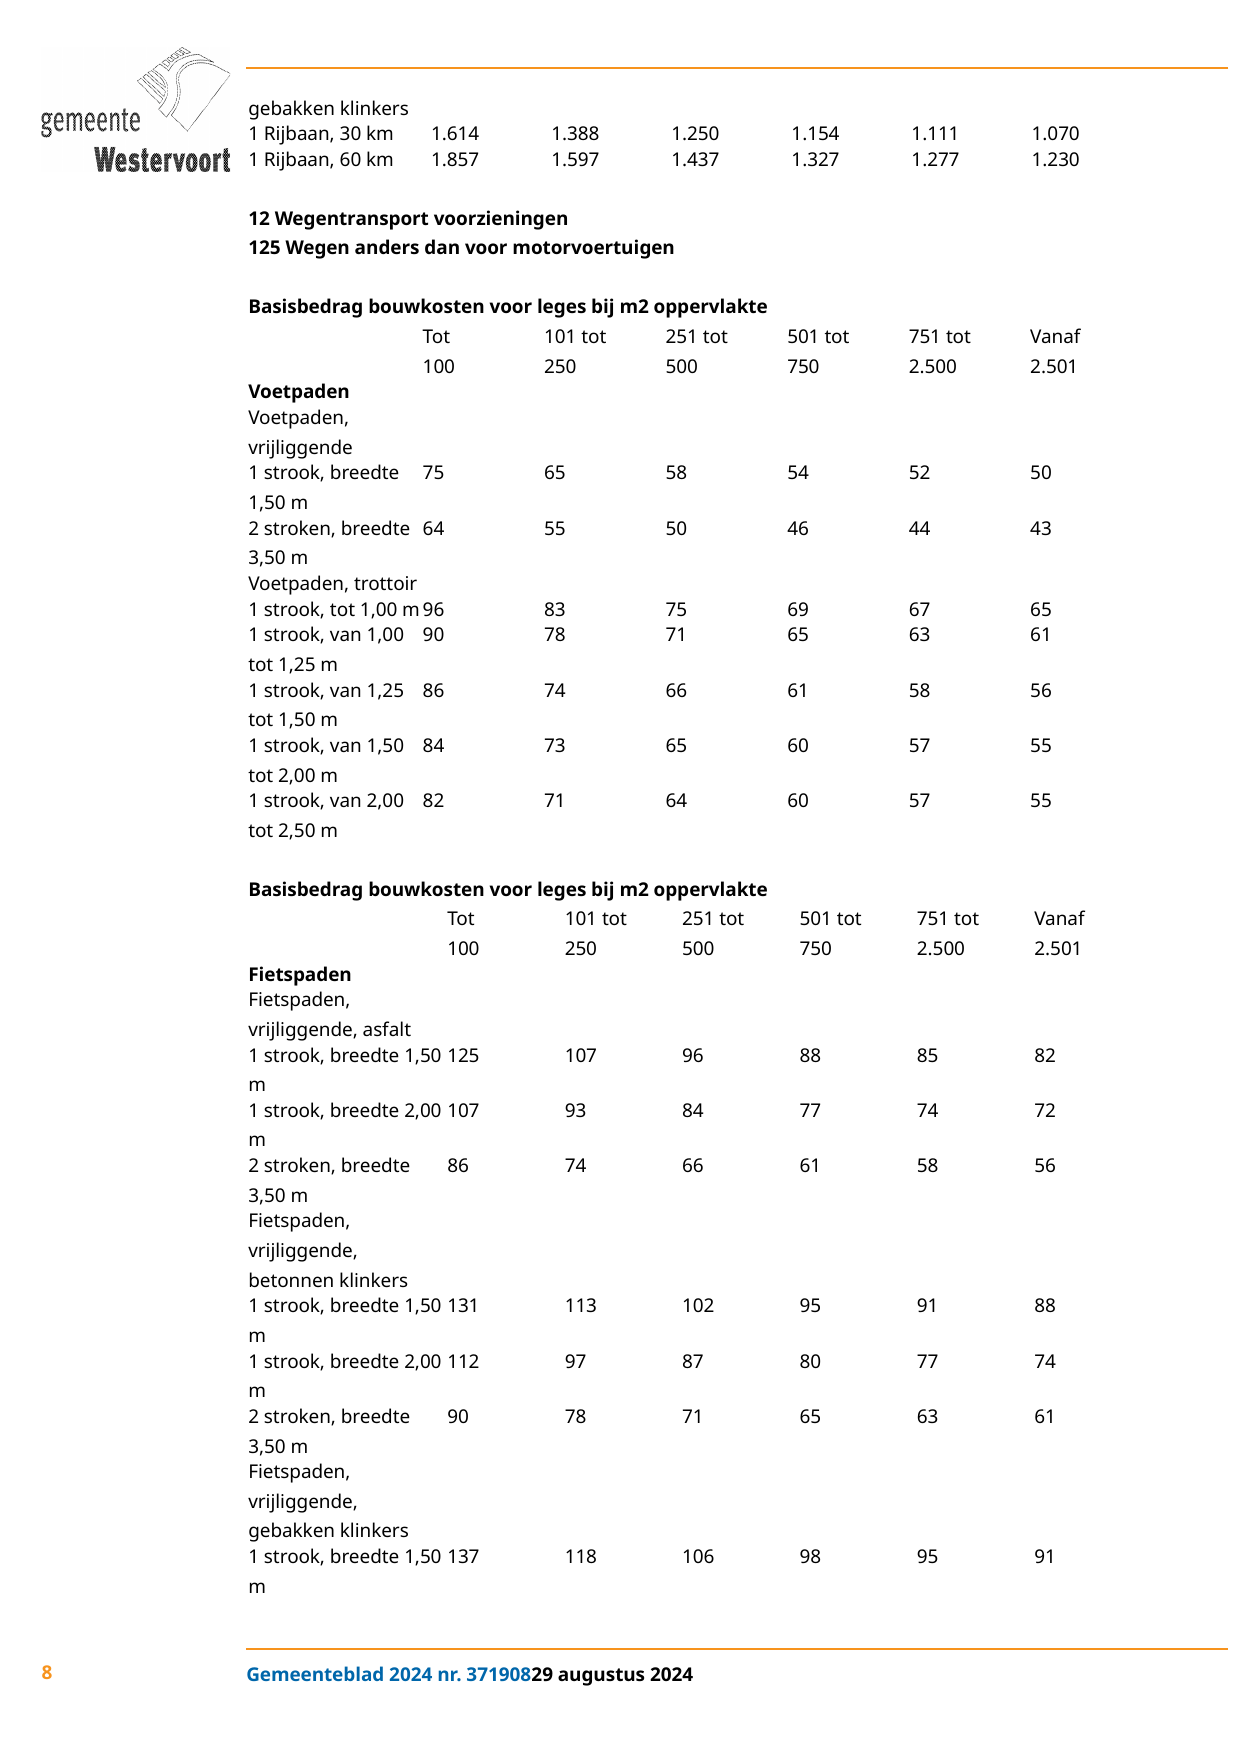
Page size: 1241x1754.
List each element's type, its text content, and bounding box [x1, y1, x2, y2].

table_cell 58 [909, 677, 1030, 732]
table_cell [423, 404, 544, 459]
table_cell [1034, 1459, 1152, 1543]
table_cell 54 [787, 460, 908, 515]
table_cell 65 [1030, 596, 1152, 622]
table_cell 43 [1030, 515, 1152, 570]
table_cell 1 strook, tot 1,00 m [248, 596, 422, 622]
table_cell 96 [682, 1042, 799, 1097]
table_cell 113 [565, 1293, 682, 1348]
table_cell 93 [565, 1097, 682, 1152]
table_cell [799, 961, 917, 986]
table_cell [917, 1459, 1034, 1543]
table_cell 80 [799, 1348, 917, 1403]
table_cell 85 [917, 1042, 1034, 1097]
table_cell 2 stroken, breedte 3,50 m [248, 1403, 447, 1458]
table_cell 96 [423, 596, 544, 622]
table_cell [544, 379, 665, 404]
text Basisbedrag bouwkosten voor leges bij m2 oppervlakte [248, 876, 1152, 901]
table_cell 2 stroken, breedte 3,50 m [248, 1153, 447, 1208]
table_cell 82 [423, 788, 544, 843]
table_cell [423, 379, 544, 404]
table_cell 67 [909, 596, 1030, 622]
table_cell 97 [565, 1348, 682, 1403]
table_cell 65 [544, 460, 665, 515]
table_cell 2 stroken, breedte 3,50 m [248, 515, 422, 570]
table_cell 57 [909, 788, 1030, 843]
table_cell [544, 570, 665, 596]
table_cell [1034, 1208, 1152, 1293]
table_cell 75 [423, 460, 544, 515]
table_cell Voetpaden, vrijliggende [248, 404, 422, 459]
table_cell 86 [423, 677, 544, 732]
table_cell 1.230 [1031, 146, 1152, 172]
table_cell [787, 404, 908, 459]
table_header 251 tot 500 [665, 323, 787, 378]
table_cell 1 strook, breedte 2,00 m [248, 1097, 447, 1152]
table_cell 1.327 [791, 146, 911, 172]
table_cell 61 [1030, 622, 1152, 677]
table_cell 83 [544, 596, 665, 622]
table_cell 1 Rijbaan, 60 km [248, 146, 431, 172]
table_cell 1 strook, van 2,00 tot 2,50 m [248, 788, 422, 843]
text 12 Wegentransport voorzieningen [248, 205, 1152, 231]
table_cell 66 [682, 1153, 799, 1208]
table_cell [1030, 379, 1152, 404]
table_cell 74 [544, 677, 665, 732]
table_cell [917, 986, 1034, 1042]
table_cell 1 strook, breedte 1,50 m [248, 460, 422, 515]
table_cell [447, 1208, 564, 1293]
table_cell 65 [665, 732, 787, 788]
table_header Vanaf 2.501 [1034, 905, 1152, 961]
table_cell 73 [544, 732, 665, 788]
table_cell [1030, 404, 1152, 459]
table_cell [682, 986, 799, 1042]
table_cell 66 [665, 677, 787, 732]
table_cell [1030, 570, 1152, 596]
table_cell 98 [799, 1544, 917, 1599]
table_cell 87 [682, 1348, 799, 1403]
table_cell 74 [1034, 1348, 1152, 1403]
table_header Vanaf 2.501 [1030, 323, 1152, 378]
table_cell [909, 404, 1030, 459]
table_header 751 tot 2.500 [909, 323, 1030, 378]
table_cell [565, 1208, 682, 1293]
table_cell 131 [447, 1293, 564, 1348]
table_cell 1.111 [911, 121, 1031, 146]
table_cell [665, 570, 787, 596]
table_cell 50 [665, 515, 787, 570]
table_cell 86 [447, 1153, 564, 1208]
table_header 501 tot 750 [799, 905, 917, 961]
table_cell [1034, 961, 1152, 986]
table_cell 1 strook, breedte 1,50 m [248, 1544, 447, 1599]
table_cell 61 [787, 677, 908, 732]
table_cell 46 [787, 515, 908, 570]
table_cell gebakken klinkers [248, 95, 431, 121]
table_header [248, 905, 447, 961]
table_cell [917, 961, 1034, 986]
table_cell 1.857 [431, 146, 551, 172]
table_cell 84 [423, 732, 544, 788]
table_cell 1 strook, van 1,00 tot 1,25 m [248, 622, 422, 677]
table_cell 50 [1030, 460, 1152, 515]
table_cell 65 [787, 622, 908, 677]
table_cell 1.154 [791, 121, 911, 146]
table_cell 95 [799, 1293, 917, 1348]
table_cell 60 [787, 788, 908, 843]
table_cell [447, 961, 564, 986]
table_cell 44 [909, 515, 1030, 570]
table_cell [909, 570, 1030, 596]
table_cell [917, 1208, 1034, 1293]
table_cell [682, 1208, 799, 1293]
table_cell Voetpaden [248, 379, 422, 404]
table_cell 106 [682, 1544, 799, 1599]
table_cell [447, 1459, 564, 1543]
table_cell [544, 404, 665, 459]
table_cell 88 [799, 1042, 917, 1097]
table_cell 71 [665, 622, 787, 677]
table_cell 63 [909, 622, 1030, 677]
table_cell 90 [447, 1403, 564, 1458]
text Basisbedrag bouwkosten voor leges bij m2 oppervlakte [248, 293, 1152, 319]
table_cell [1034, 986, 1152, 1042]
table_cell 56 [1034, 1153, 1152, 1208]
table_cell 88 [1034, 1293, 1152, 1348]
table_cell 60 [787, 732, 908, 788]
table_cell [423, 570, 544, 596]
table_cell 84 [682, 1097, 799, 1152]
table_cell 82 [1034, 1042, 1152, 1097]
table_cell [565, 986, 682, 1042]
table_cell 77 [799, 1097, 917, 1152]
picture [41, 47, 231, 172]
table_cell [909, 379, 1030, 404]
table_header 101 tot 250 [565, 905, 682, 961]
table_cell 71 [682, 1403, 799, 1458]
table_header 101 tot 250 [544, 323, 665, 378]
table_cell 1 strook, breedte 1,50 m [248, 1293, 447, 1348]
table_cell 65 [799, 1403, 917, 1458]
table_cell 61 [799, 1153, 917, 1208]
table_header Tot 100 [447, 905, 564, 961]
table_cell Fietspaden [248, 961, 447, 986]
table_cell [799, 986, 917, 1042]
table_cell 91 [917, 1293, 1034, 1348]
table_cell 55 [1030, 788, 1152, 843]
table_header Tot 100 [423, 323, 544, 378]
table_cell 1.070 [1031, 121, 1152, 146]
table_cell [565, 961, 682, 986]
table_header 751 tot 2.500 [917, 905, 1034, 961]
table_cell [665, 404, 787, 459]
table_cell 75 [665, 596, 787, 622]
table_cell Voetpaden, trottoir [248, 570, 422, 596]
table_cell [682, 961, 799, 986]
table_cell 74 [565, 1153, 682, 1208]
table_cell 107 [447, 1097, 564, 1152]
table_cell 90 [423, 622, 544, 677]
table_cell 57 [909, 732, 1030, 788]
table_cell 125 [447, 1042, 564, 1097]
table_cell Fietspaden, vrijliggende, gebakken klinkers [248, 1459, 447, 1543]
table_cell 1.277 [911, 146, 1031, 172]
table_cell 1.437 [671, 146, 791, 172]
table_cell 137 [447, 1544, 564, 1599]
table_cell 1.388 [551, 121, 671, 146]
table_cell 52 [909, 460, 1030, 515]
table_cell 1 Rijbaan, 30 km [248, 121, 431, 146]
table_cell 95 [917, 1544, 1034, 1599]
table_cell 1 strook, van 1,25 tot 1,50 m [248, 677, 422, 732]
table_cell [787, 379, 908, 404]
table_cell 102 [682, 1293, 799, 1348]
table_cell 1.614 [431, 121, 551, 146]
table_cell 58 [665, 460, 787, 515]
table_cell [787, 570, 908, 596]
table_cell 58 [917, 1153, 1034, 1208]
table_cell 71 [544, 788, 665, 843]
table_cell 64 [665, 788, 787, 843]
table_cell 55 [544, 515, 665, 570]
table_cell 69 [787, 596, 908, 622]
table_cell [565, 1459, 682, 1543]
table_cell 112 [447, 1348, 564, 1403]
table_cell 78 [544, 622, 665, 677]
table_cell 64 [423, 515, 544, 570]
table_cell [665, 379, 787, 404]
table_cell [799, 1459, 917, 1543]
table_cell 107 [565, 1042, 682, 1097]
table_cell 63 [917, 1403, 1034, 1458]
table_cell 72 [1034, 1097, 1152, 1152]
table_cell 91 [1034, 1544, 1152, 1599]
table_cell 55 [1030, 732, 1152, 788]
table_cell Fietspaden, vrijliggende, betonnen klinkers [248, 1208, 447, 1293]
table_cell 78 [565, 1403, 682, 1458]
table_cell 1 strook, breedte 1,50 m [248, 1042, 447, 1097]
table_cell 74 [917, 1097, 1034, 1152]
table_cell [682, 1459, 799, 1543]
table_cell 61 [1034, 1403, 1152, 1458]
table_cell Fietspaden, vrijliggende, asfalt [248, 986, 447, 1042]
table_cell 1 strook, breedte 2,00 m [248, 1348, 447, 1403]
table_cell 1.250 [671, 121, 791, 146]
table_header 501 tot 750 [787, 323, 908, 378]
table_header 251 tot 500 [682, 905, 799, 961]
table_cell 1.597 [551, 146, 671, 172]
table_cell 1 strook, van 1,50 tot 2,00 m [248, 732, 422, 788]
table_cell [799, 1208, 917, 1293]
table_cell 77 [917, 1348, 1034, 1403]
text 125 Wegen anders dan voor motorvoertuigen [248, 234, 1152, 260]
table_cell [447, 986, 564, 1042]
table_header [248, 323, 422, 378]
table_cell 56 [1030, 677, 1152, 732]
table_cell 118 [565, 1544, 682, 1599]
